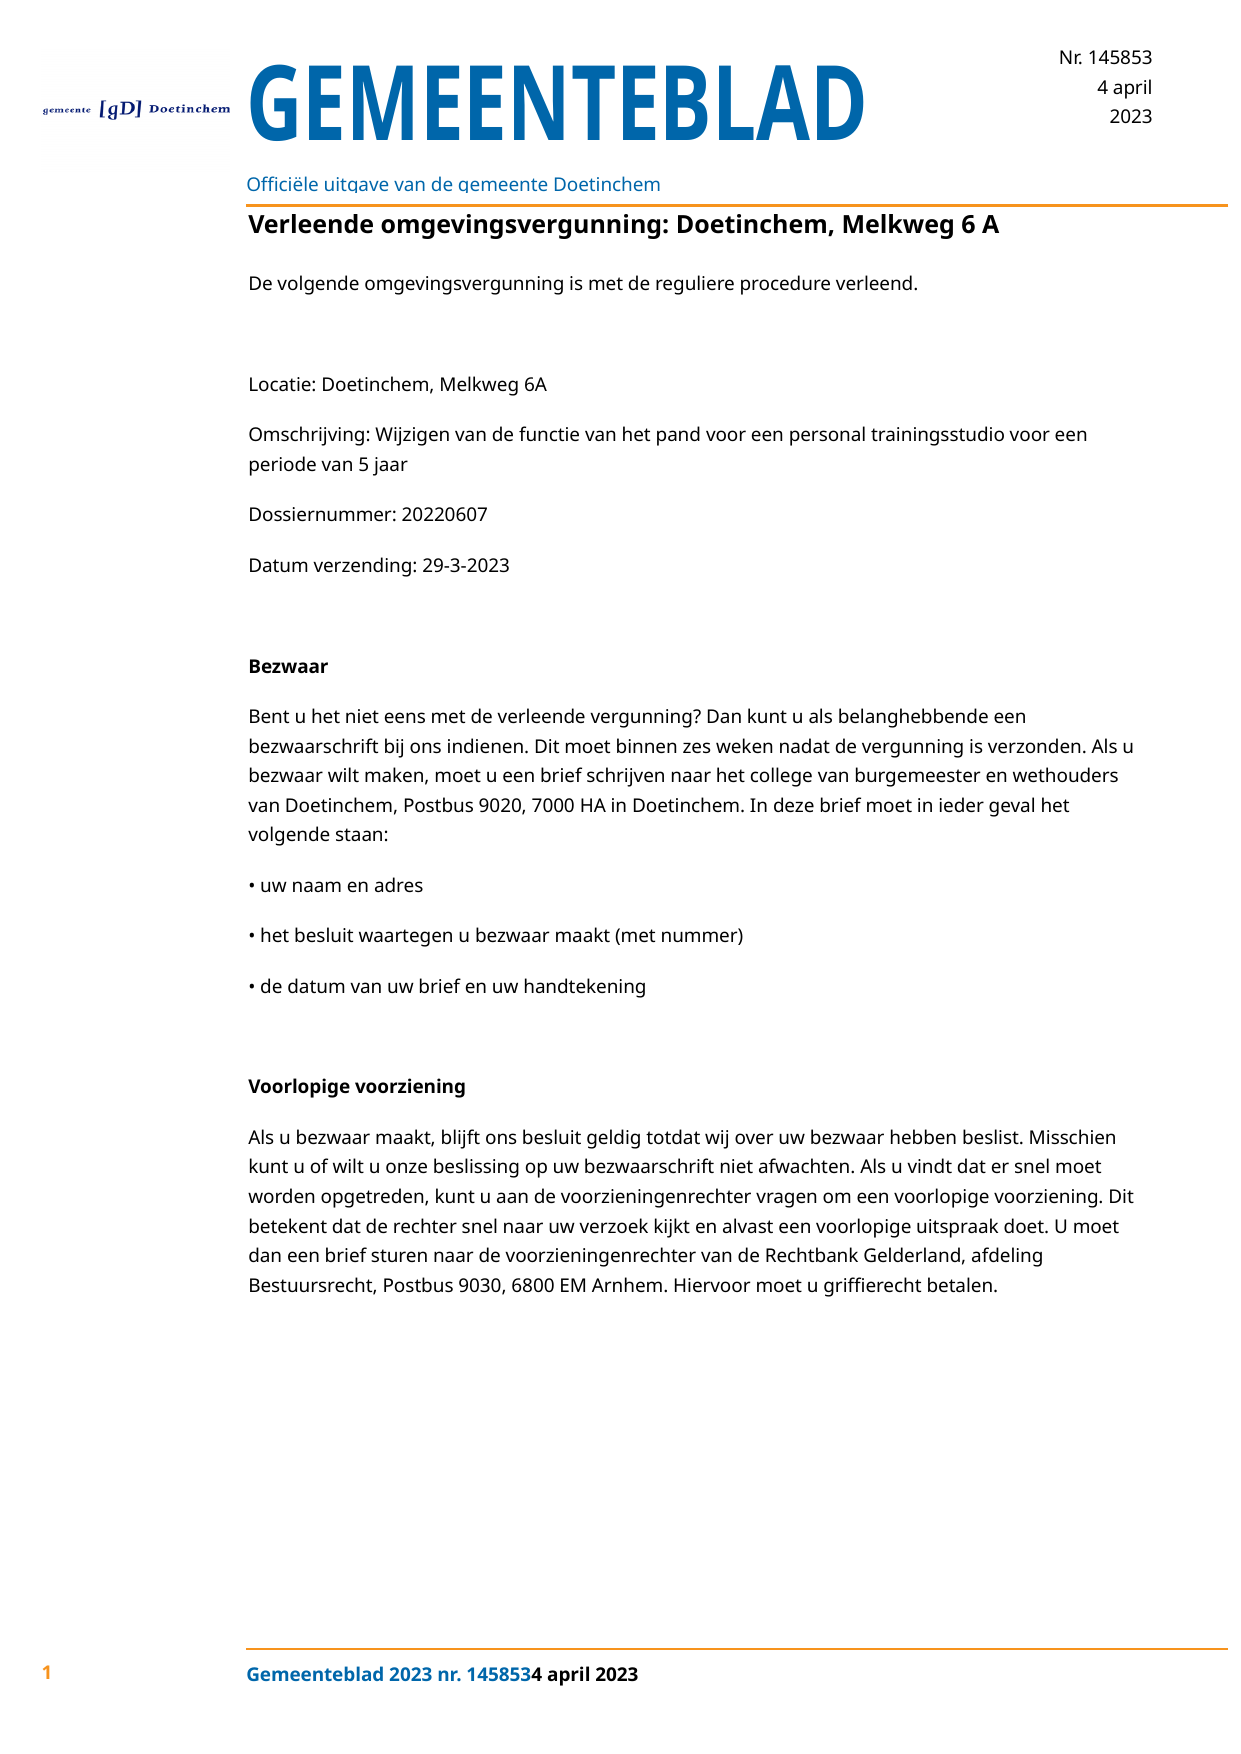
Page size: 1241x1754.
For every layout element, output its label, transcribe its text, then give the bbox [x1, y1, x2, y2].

text Dossiernummer: 20220607 [248, 502, 1152, 527]
text • het besluit waartegen u bezwaar maakt (met nummer) [248, 922, 1152, 948]
text Bent u het niet eens met de verleende vergunning? Dan kunt u als belanghebbende een bezwaarschrift bij ons indienen. Dit moet binnen zes weken nadat de vergunning is verzonden. Als u bezwaar wilt maken, moet u een brief schrijven naar het college van burgemeester en wethouders van Doetinchem, Postbus 9020, 7000 HA in Doetinchem. In deze brief moet in ieder geval het volgende staan: [248, 703, 1152, 847]
text Bezwaar [248, 653, 1152, 678]
text Als u bezwaar maakt, blijft ons besluit geldig totdat wij over uw bezwaar hebben beslist. Misschien kunt u of wilt u onze beslissing op uw bezwaarschrift niet afwachten. Als u vindt dat er snel moet worden opgetreden, kunt u aan de voorzieningenrechter vragen om een voorlopige voorziening. Dit betekent dat de rechter snel naar uw verzoek kijkt en alvast een voorlopige uitspraak doet. U moet dan een brief sturen naar de voorzieningenrechter van de Rechtbank Gelderland, afdeling Bestuursrecht, Postbus 9030, 6800 EM Arnhem. Hiervoor moet u griffierecht betalen. [248, 1124, 1152, 1298]
text Locatie: Doetinchem, Melkweg 6A [248, 371, 1152, 397]
text • de datum van uw brief en uw handtekening [248, 973, 1152, 998]
text Omschrijving: Wijzigen van de functie van het pand voor een personal trainingsstudio voor een periode van 5 jaar [248, 422, 1152, 477]
text Datum verzending: 29-3-2023 [248, 552, 1152, 578]
text De volgende omgevingsvergunning is met de reguliere procedure verleend. [248, 270, 1152, 296]
text Voorlopige voorziening [248, 1074, 1152, 1099]
text Verleende omgevingsvergunning: Doetinchem, Melkweg 6 A [248, 207, 1152, 241]
text • uw naam en adres [248, 872, 1152, 898]
picture [41, 47, 231, 172]
